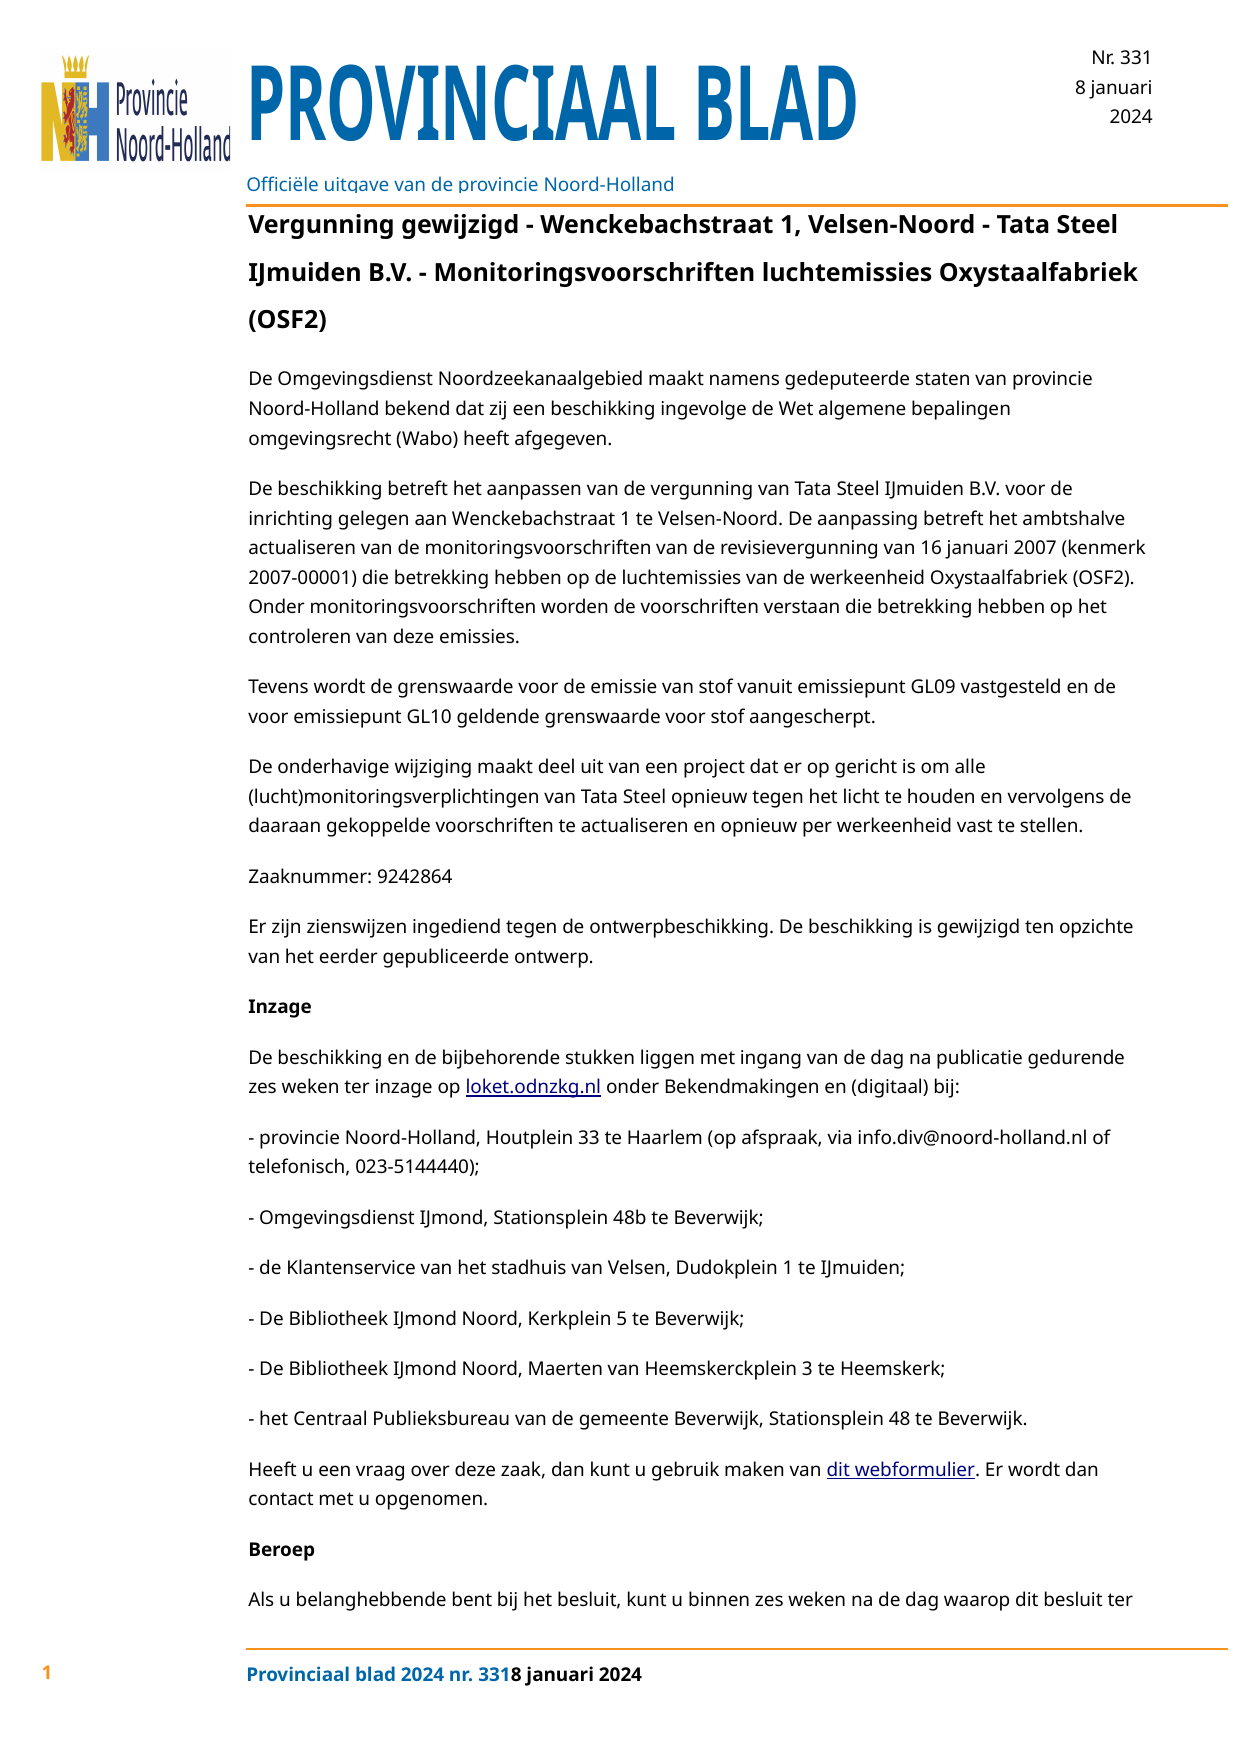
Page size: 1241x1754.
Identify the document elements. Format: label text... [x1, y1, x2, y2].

text - provincie Noord-Holland, Houtplein 33 te Haarlem (op afspraak, via info.div@noord-holland.nl of telefonisch, 023-5144440); [248, 1124, 1152, 1179]
text - Omgevingsdienst IJmond, Stationsplein 48b te Beverwijk; [248, 1204, 1152, 1229]
text De beschikking betreft het aanpassen van de vergunning van Tata Steel IJmuiden B.V. voor de inrichting gelegen aan Wenckebachstraat 1 te Velsen-Noord. De aanpassing betreft het ambtshalve actualiseren van de monitoringsvoorschriften van de revisievergunning van 16 januari 2007 (kenmerk 2007-00001) die betrekking hebben op de luchtemissies van de werkeenheid Oxystaalfabriek (OSF2). Onder monitoringsvoorschriften worden de voorschriften verstaan die betrekking hebben op het controleren van deze emissies. [248, 475, 1152, 649]
text - de Klantenservice van het stadhuis van Velsen, Dudokplein 1 te IJmuiden; [248, 1254, 1152, 1280]
text - De Bibliotheek IJmond Noord, Maerten van Heemskerckplein 3 te Heemskerk; [248, 1355, 1152, 1381]
text - het Centraal Publieksbureau van de gemeente Beverwijk, Stationsplein 48 te Beverwijk. [248, 1406, 1152, 1431]
text Tevens wordt de grenswaarde voor de emissie van stof vanuit emissiepunt GL09 vastgesteld en de voor emissiepunt GL10 geldende grenswaarde voor stof aangescherpt. [248, 673, 1152, 729]
text Vergunning gewijzigd - Wenckebachstraat 1, Velsen-Noord - Tata Steel IJmuiden B.V. - Monitoringsvoorschriften luchtemissies Oxystaalfabriek (OSF2) [248, 207, 1152, 336]
text De beschikking en de bijbehorende stukken liggen met ingang van de dag na publicatie gedurende zes weken ter inzage op loket.odnzkg.nl onder Bekendmakingen en (digitaal) bij: [248, 1044, 1152, 1099]
text Als u belanghebbende bent bij het besluit, kunt u binnen zes weken na de dag waarop dit besluit ter [248, 1586, 1152, 1612]
text De Omgevingsdienst Noordzeekanaalgebied maakt namens gedeputeerde staten van provincie Noord-Holland bekend dat zij een beschikking ingevolge de Wet algemene bepalingen omgevingsrecht (Wabo) heeft afgegeven. [248, 366, 1152, 450]
text Heeft u een vraag over deze zaak, dan kunt u gebruik maken van dit webformulier. Er wordt dan contact met u opgenomen. [248, 1456, 1152, 1511]
picture [41, 47, 231, 172]
text Inzage [248, 993, 1152, 1019]
text Beroep [248, 1536, 1152, 1562]
text Er zijn zienswijzen ingediend tegen de ontwerpbeschikking. De beschikking is gewijzigd ten opzichte van het eerder gepubliceerde ontwerp. [248, 913, 1152, 969]
text - De Bibliotheek IJmond Noord, Kerkplein 5 te Beverwijk; [248, 1305, 1152, 1330]
text De onderhavige wijziging maakt deel uit van een project dat er op gericht is om alle (lucht)monitoringsverplichtingen van Tata Steel opnieuw tegen het licht te houden en vervolgens de daaraan gekoppelde voorschriften te actualiseren en opnieuw per werkeenheid vast te stellen. [248, 753, 1152, 838]
text Zaaknummer: 9242864 [248, 863, 1152, 889]
